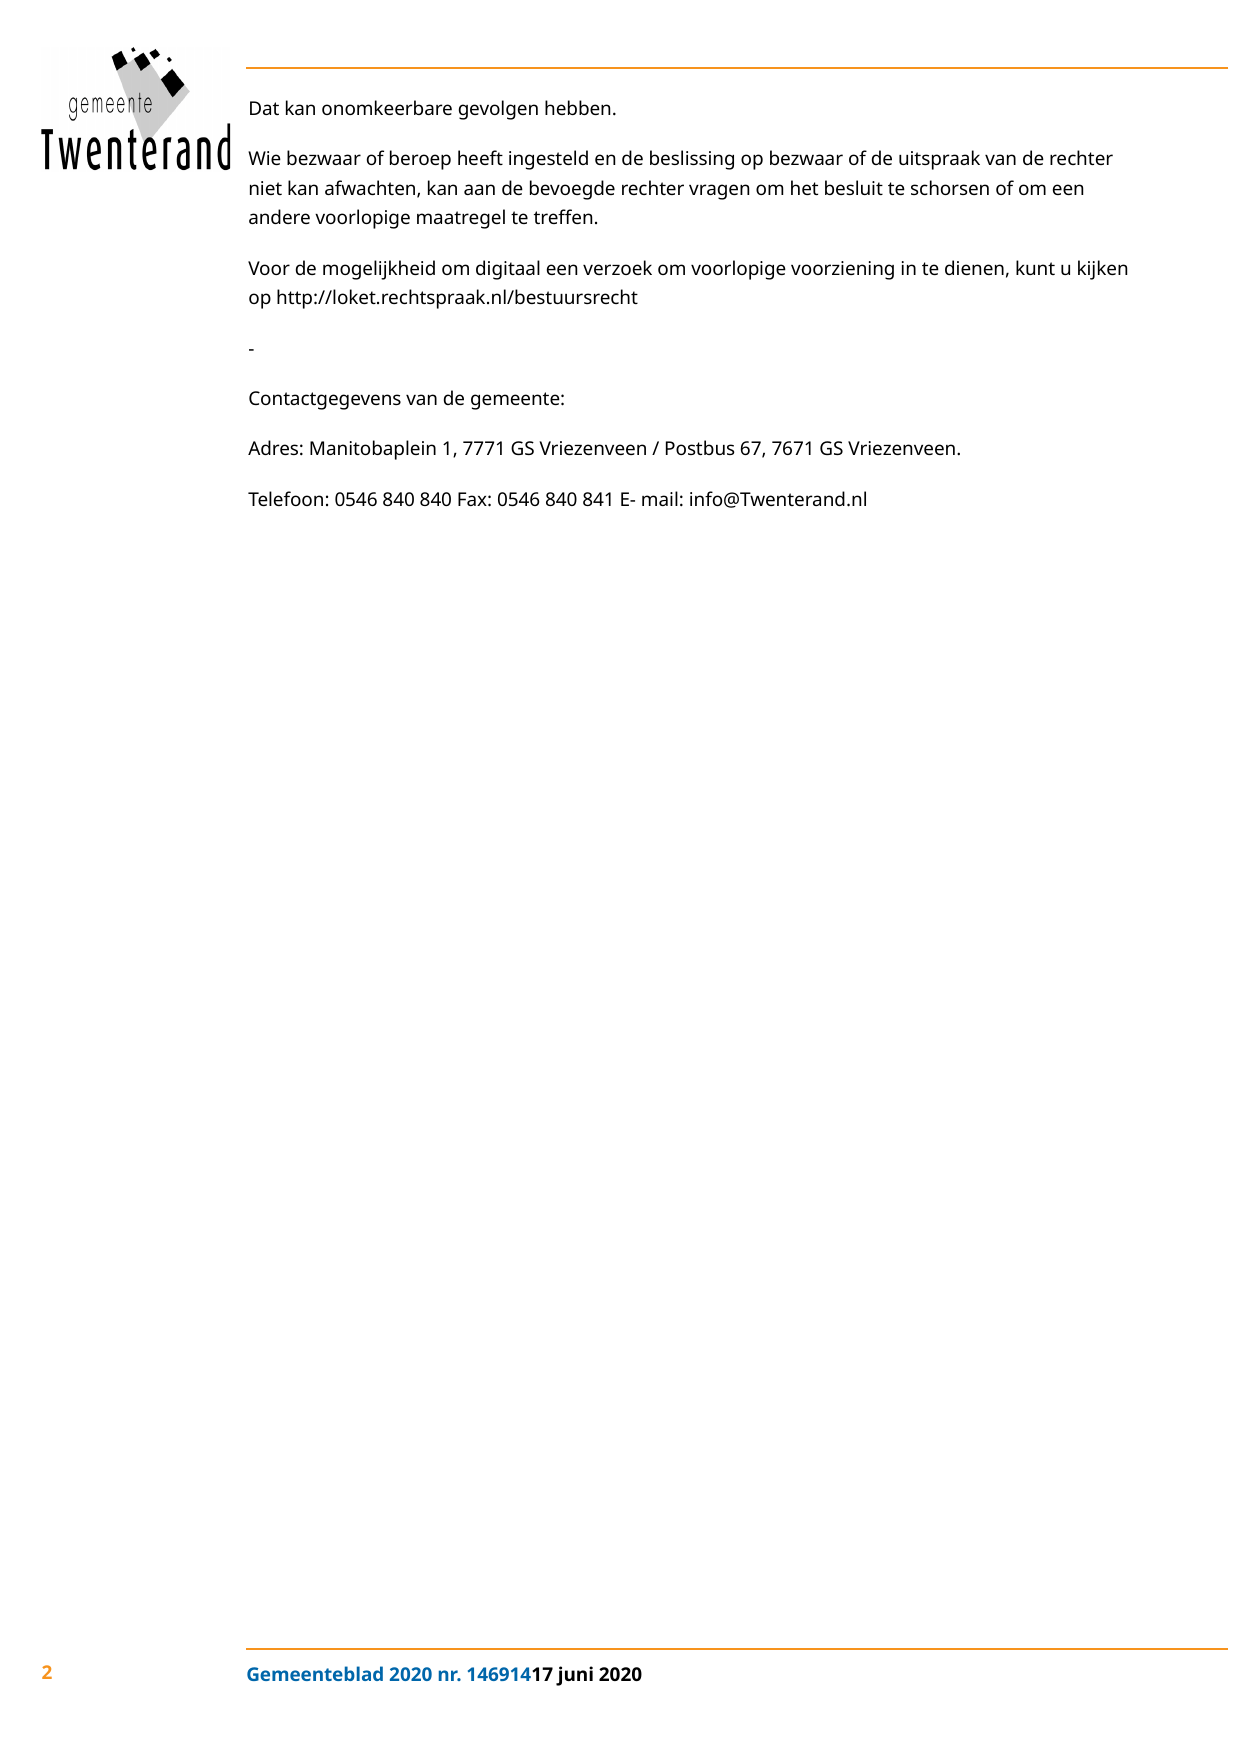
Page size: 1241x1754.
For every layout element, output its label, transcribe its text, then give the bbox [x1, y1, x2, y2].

text Wie bezwaar of beroep heeft ingesteld en de beslissing op bezwaar of de uitspraak van de rechter niet kan afwachten, kan aan de bevoegde rechter vragen om het besluit te schorsen of om een andere voorlopige maatregel te treffen. [248, 145, 1152, 230]
text Adres: Manitobaplein 1, 7771 GS Vriezenveen / Postbus 67, 7671 GS Vriezenveen. [248, 436, 1152, 461]
picture [41, 47, 231, 172]
text Contactgegevens van de gemeente: [248, 385, 1152, 411]
text Voor de mogelijkheid om digitaal een verzoek om voorlopige voorziening in te dienen, kunt u kijken op http://loket.rechtspraak.nl/bestuursrecht [248, 255, 1152, 310]
text - [248, 335, 1152, 361]
text Dat kan onomkeerbare gevolgen hebben. [248, 95, 1152, 121]
text Telefoon: 0546 840 840 Fax: 0546 840 841 E- mail: info@Twenterand.nl [248, 486, 1152, 512]
